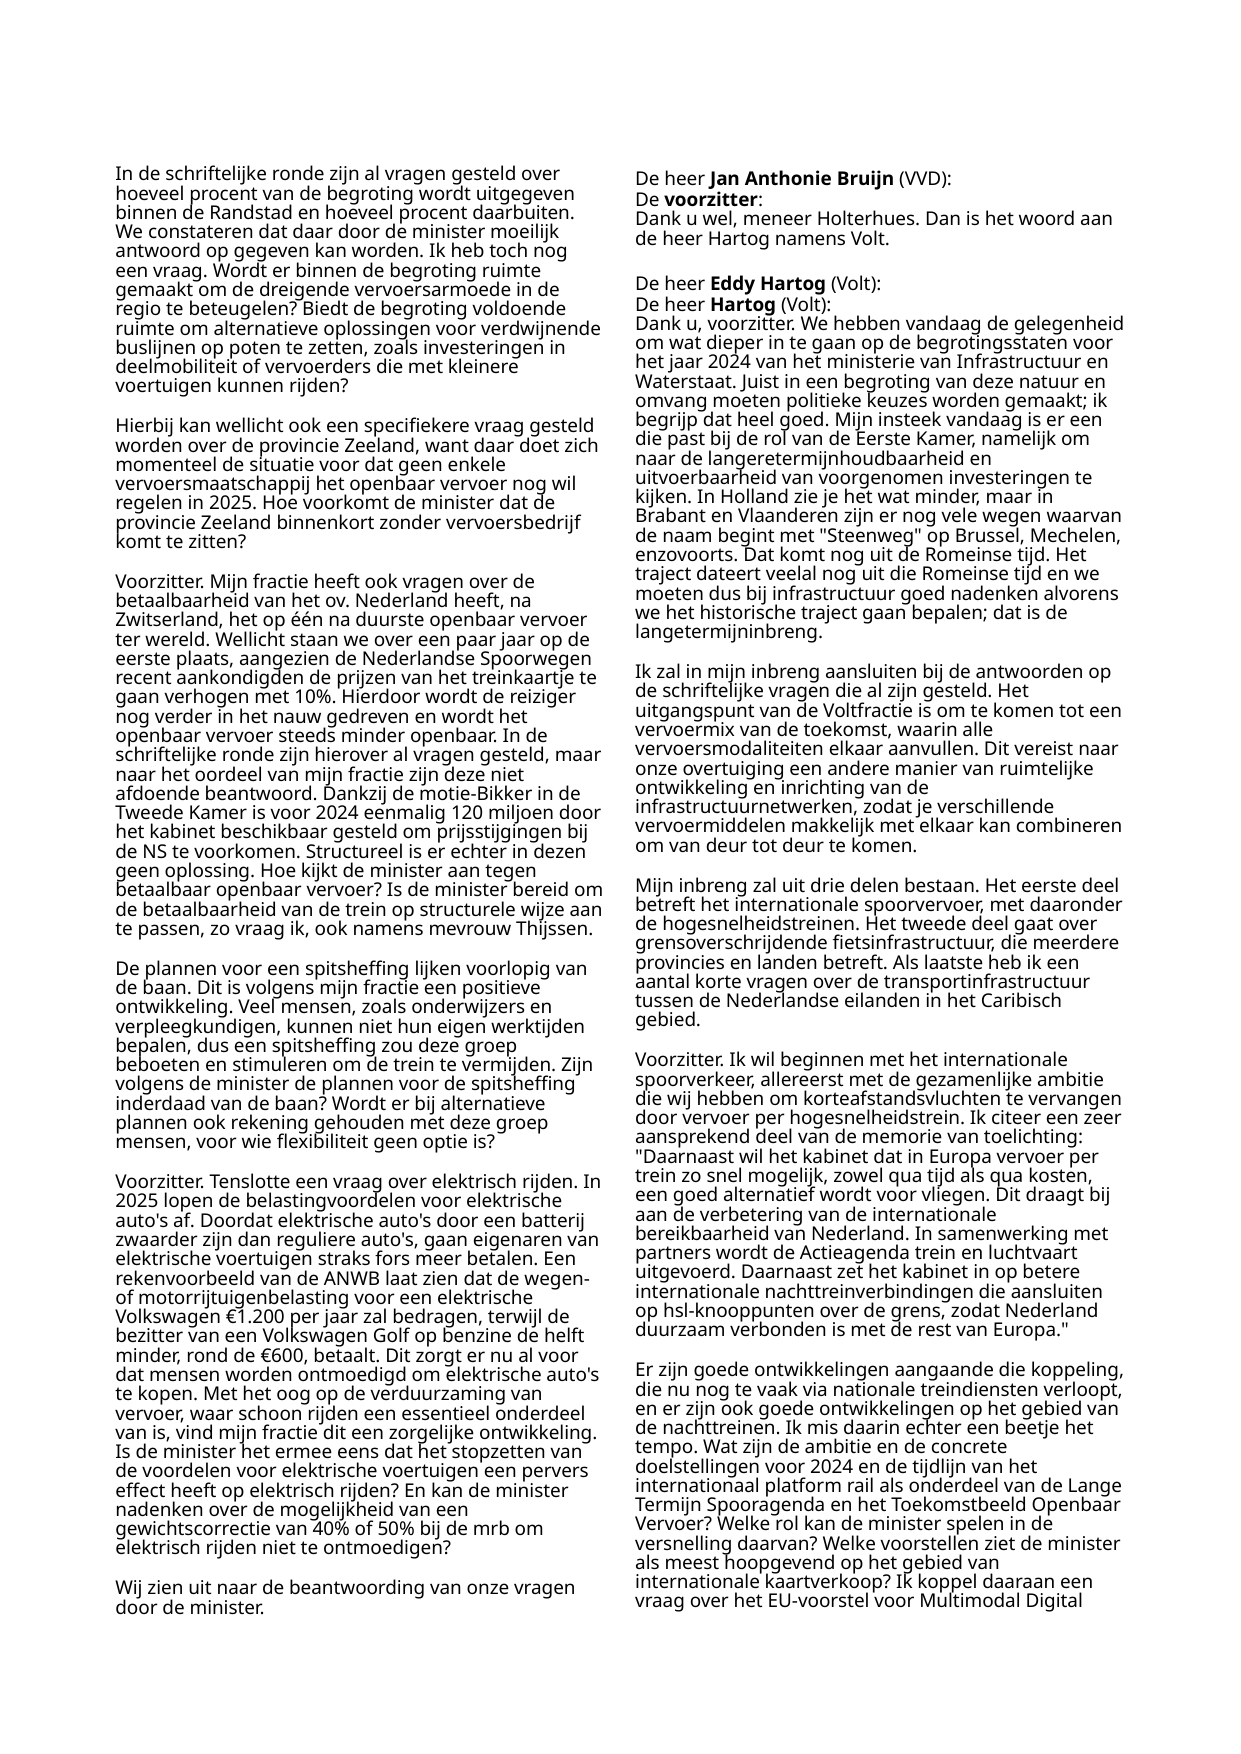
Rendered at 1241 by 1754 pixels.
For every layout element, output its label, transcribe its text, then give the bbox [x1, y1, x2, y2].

text De heer Jan Anthonie Bruijn (VVD): [635, 165, 1125, 191]
text Voorzitter. Tenslotte een vraag over elektrisch rijden. In 2025 lopen de belastingvoordelen voor elektrische auto's af. Doordat elektrische auto's door een batterij zwaarder zijn dan reguliere auto's, gaan eigenaren van elektrische voertuigen straks fors meer betalen. Een rekenvoorbeeld van de ANWB laat zien dat de wegen- of motorrijtuigenbelasting voor een elektrische Volkswagen €1.200 per jaar zal bedragen, terwijl de bezitter van een Volkswagen Golf op benzine de helft minder, rond de €600, betaalt. Dit zorgt er nu al voor dat mensen worden ontmoedigd om elektrische auto's te kopen. Met het oog op de verduurzaming van vervoer, waar schoon rijden een essentieel onderdeel van is, vind mijn fractie dit een zorgelijke ontwikkeling. Is de minister het ermee eens dat het stopzetten van de voordelen voor elektrische voertuigen een pervers effect heeft op elektrisch rijden? En kan de minister nadenken over de mogelijkheid van een gewichtscorrectie van 40% of 50% bij de mrb om elektrisch rijden niet te ontmoedigen? [115, 1173, 605, 1559]
text Voorzitter. Ik wil beginnen met het internationale spoorverkeer, allereerst met de gezamenlijke ambitie die wij hebben om korteafstandsvluchten te vervangen door vervoer per hogesnelheidstrein. Ik citeer een zeer aansprekend deel van de memorie van toelichting: "Daarnaast wil het kabinet dat in Europa vervoer per trein zo snel mogelijk, zowel qua tijd als qua kosten, een goed alternatief wordt voor vliegen. Dit draagt bij aan de verbetering van de internationale bereikbaarheid van Nederland. In samenwerking met partners wordt de Actieagenda trein en luchtvaart uitgevoerd. Daarnaast zet het kabinet in op betere internationale nachttreinverbindingen die aansluiten op hsl-knooppunten over de grens, zodat Nederland duurzaam verbonden is met de rest van Europa." [635, 1051, 1125, 1341]
text De voorzitter: [635, 191, 1125, 210]
text Dank u wel, meneer Holterhues. Dan is het woord aan de heer Hartog namens Volt. [635, 210, 1125, 249]
text De heer Eddy Hartog (Volt): [635, 270, 1125, 296]
text Er zijn goede ontwikkelingen aangaande die koppeling, die nu nog te vaak via nationale treindiensten verloopt, en er zijn ook goede ontwikkelingen op het gebied van de nachttreinen. Ik mis daarin echter een beetje het tempo. Wat zijn de ambitie en de concrete doelstellingen voor 2024 en de tijdlijn van het internationaal platform rail als onderdeel van de Lange Termijn Spooragenda en het Toekomstbeeld Openbaar Vervoer? Welke rol kan de minister spelen in de versnelling daarvan? Welke voorstellen ziet de minister als meest hoopgevend op het gebied van internationale kaartverkoop? Ik koppel daaraan een vraag over het EU-voorstel voor Multimodal Digital [635, 1361, 1125, 1612]
text Hierbij kan wellicht ook een specifiekere vraag gesteld worden over de provincie Zeeland, want daar doet zich momenteel de situatie voor dat geen enkele vervoersmaatschappij het openbaar vervoer nog wil regelen in 2025. Hoe voorkomt de minister dat de provincie Zeeland binnenkort zonder vervoersbedrijf komt te zitten? [115, 417, 605, 552]
text Wij zien uit naar de beantwoording van onze vragen door de minister. [115, 1579, 605, 1618]
text In de schriftelijke ronde zijn al vragen gesteld over hoeveel procent van de begroting wordt uitgegeven binnen de Randstad en hoeveel procent daarbuiten. We constateren dat daar door de minister moeilijk antwoord op gegeven kan worden. Ik heb toch nog een vraag. Wordt er binnen de begroting ruimte gemaakt om de dreigende vervoersarmoede in de regio te beteugelen? Biedt de begroting voldoende ruimte om alternatieve oplossingen voor verdwijnende buslijnen op poten te zetten, zoals investeringen in deelmobiliteit of vervoerders die met kleinere voertuigen kunnen rijden? [115, 165, 605, 397]
text Voorzitter. Mijn fractie heeft ook vragen over de betaalbaarheid van het ov. Nederland heeft, na Zwitserland, het op één na duurste openbaar vervoer ter wereld. Wellicht staan we over een paar jaar op de eerste plaats, aangezien de Nederlandse Spoorwegen recent aankondigden de prijzen van het treinkaartje te gaan verhogen met 10%. Hierdoor wordt de reiziger nog verder in het nauw gedreven en wordt het openbaar vervoer steeds minder openbaar. In de schriftelijke ronde zijn hierover al vragen gesteld, maar naar het oordeel van mijn fractie zijn deze niet afdoende beantwoord. Dankzij de motie-Bikker in de Tweede Kamer is voor 2024 eenmalig 120 miljoen door het kabinet beschikbaar gesteld om prijsstijgingen bij de NS te voorkomen. Structureel is er echter in dezen geen oplossing. Hoe kijkt de minister aan tegen betaalbaar openbaar vervoer? Is de minister bereid om de betaalbaarheid van de trein op structurele wijze aan te passen, zo vraag ik, ook namens mevrouw Thijssen. [115, 573, 605, 939]
text De plannen voor een spitsheffing lijken voorlopig van de baan. Dit is volgens mijn fractie een positieve ontwikkeling. Veel mensen, zoals onderwijzers en verpleegkundigen, kunnen niet hun eigen werktijden bepalen, dus een spitsheffing zou deze groep beboeten en stimuleren om de trein te vermijden. Zijn volgens de minister de plannen voor de spitsheffing inderdaad van de baan? Wordt er bij alternatieve plannen ook rekening gehouden met deze groep mensen, voor wie flexibiliteit geen optie is? [115, 960, 605, 1152]
text Ik zal in mijn inbreng aansluiten bij de antwoorden op de schriftelijke vragen die al zijn gesteld. Het uitgangspunt van de Voltfractie is om te komen tot een vervoermix van de toekomst, waarin alle vervoersmodaliteiten elkaar aanvullen. Dit vereist naar onze overtuiging een andere manier van ruimtelijke ontwikkeling en inrichting van de infrastructuurnetwerken, zodat je verschillende vervoermiddelen makkelijk met elkaar kan combineren om van deur tot deur te komen. [635, 663, 1125, 856]
text Mijn inbreng zal uit drie delen bestaan. Het eerste deel betreft het internationale spoorvervoer, met daaronder de hogesnelheidstreinen. Het tweede deel gaat over grensoverschrijdende fietsinfrastructuur, die meerdere provincies en landen betreft. Als laatste heb ik een aantal korte vragen over de transportinfrastructuur tussen de Nederlandse eilanden in het Caribisch gebied. [635, 877, 1125, 1031]
text Dank u, voorzitter. We hebben vandaag de gelegenheid om wat dieper in te gaan op de begrotingsstaten voor het jaar 2024 van het ministerie van Infrastructuur en Waterstaat. Juist in een begroting van deze natuur en omvang moeten politieke keuzes worden gemaakt; ik begrijp dat heel goed. Mijn insteek vandaag is er een die past bij de rol van de Eerste Kamer, namelijk om naar de langeretermijnhoudbaarheid en uitvoerbaarheid van voorgenomen investeringen te kijken. In Holland zie je het wat minder, maar in Brabant en Vlaanderen zijn er nog vele wegen waarvan de naam begint met "Steenweg" op Brussel, Mechelen, enzovoorts. Dat komt nog uit de Romeinse tijd. Het traject dateert veelal nog uit die Romeinse tijd en we moeten dus bij infrastructuur goed nadenken alvorens we het historische traject gaan bepalen; dat is de langetermijninbreng. [635, 315, 1125, 642]
text De heer Hartog (Volt): [635, 296, 1125, 315]
